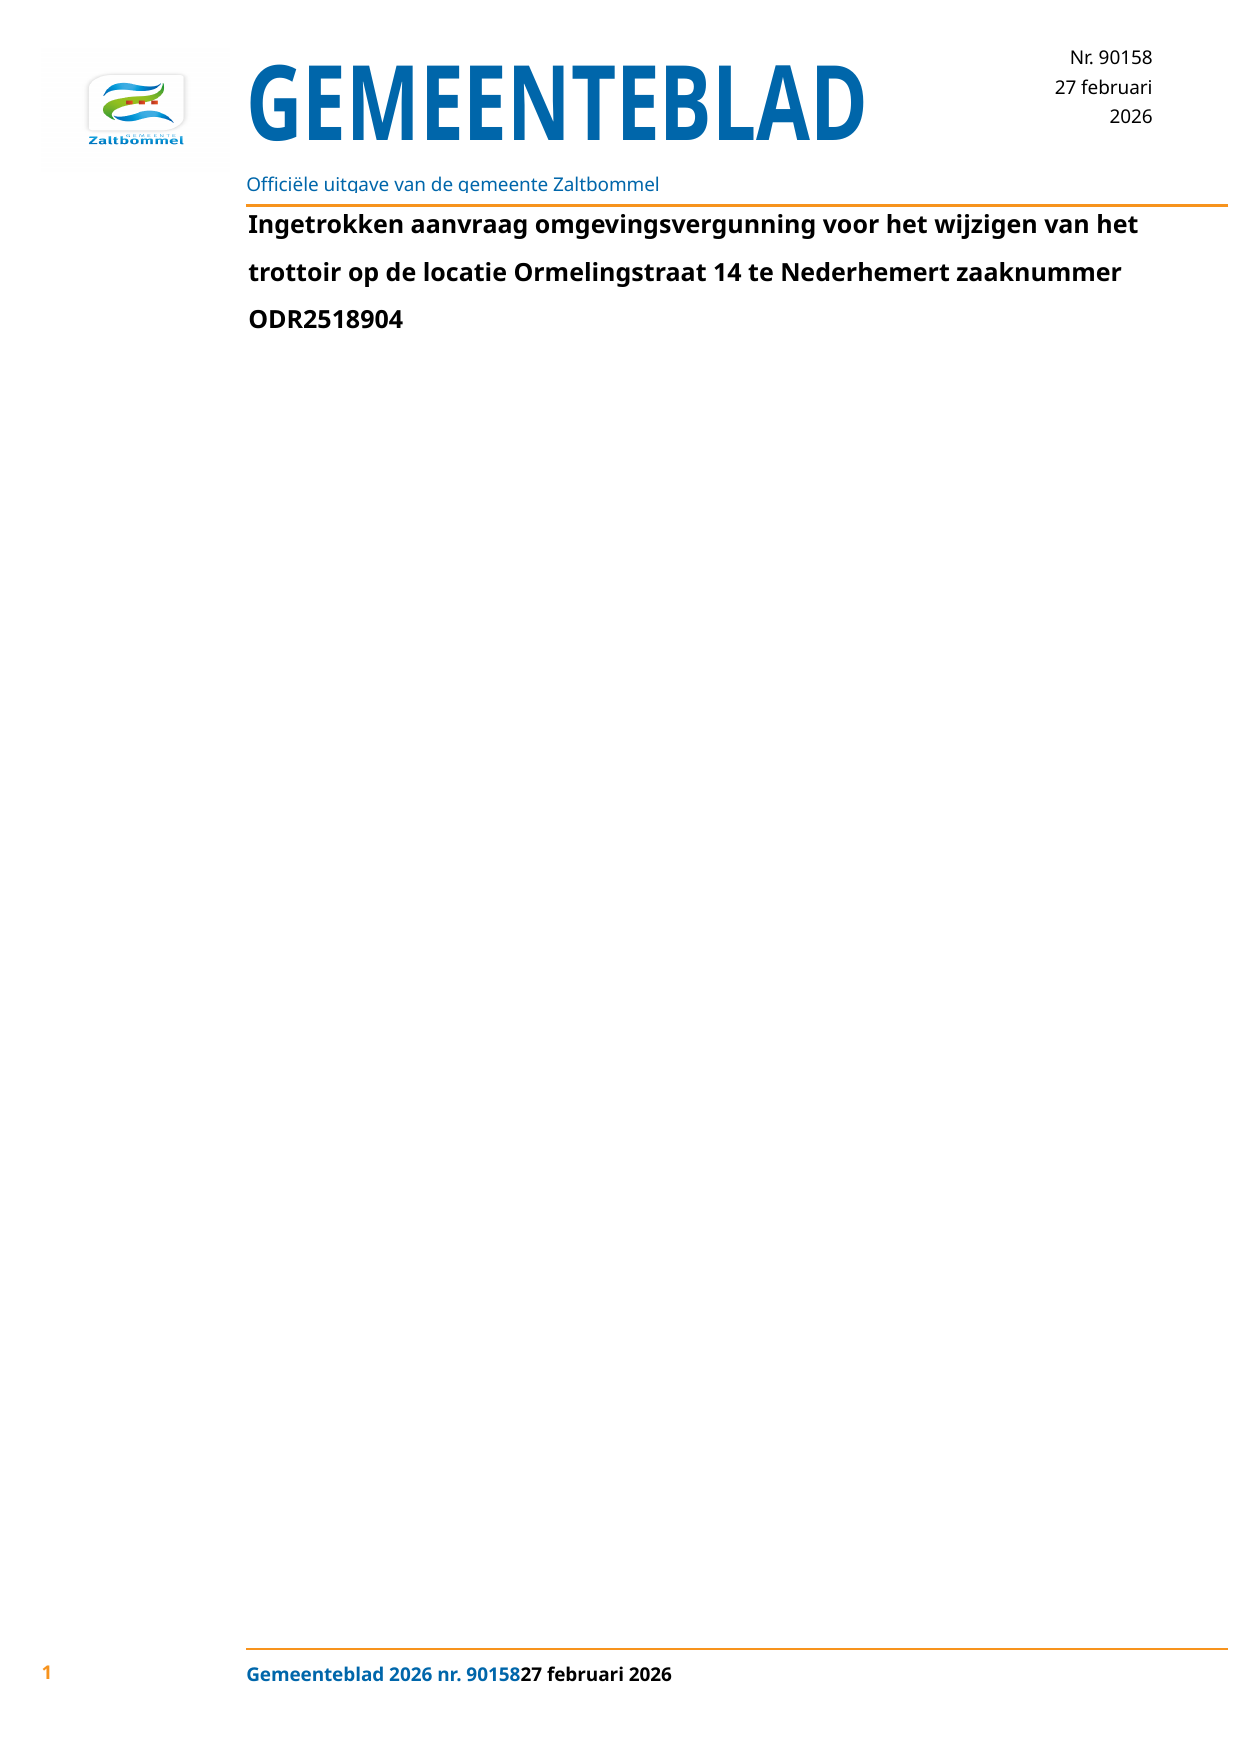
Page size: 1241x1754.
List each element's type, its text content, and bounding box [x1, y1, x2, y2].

picture [41, 47, 231, 172]
text Ingetrokken aanvraag omgevingsvergunning voor het wijzigen van het trottoir op de locatie Ormelingstraat 14 te Nederhemert zaaknummer ODR2518904 [248, 207, 1152, 336]
